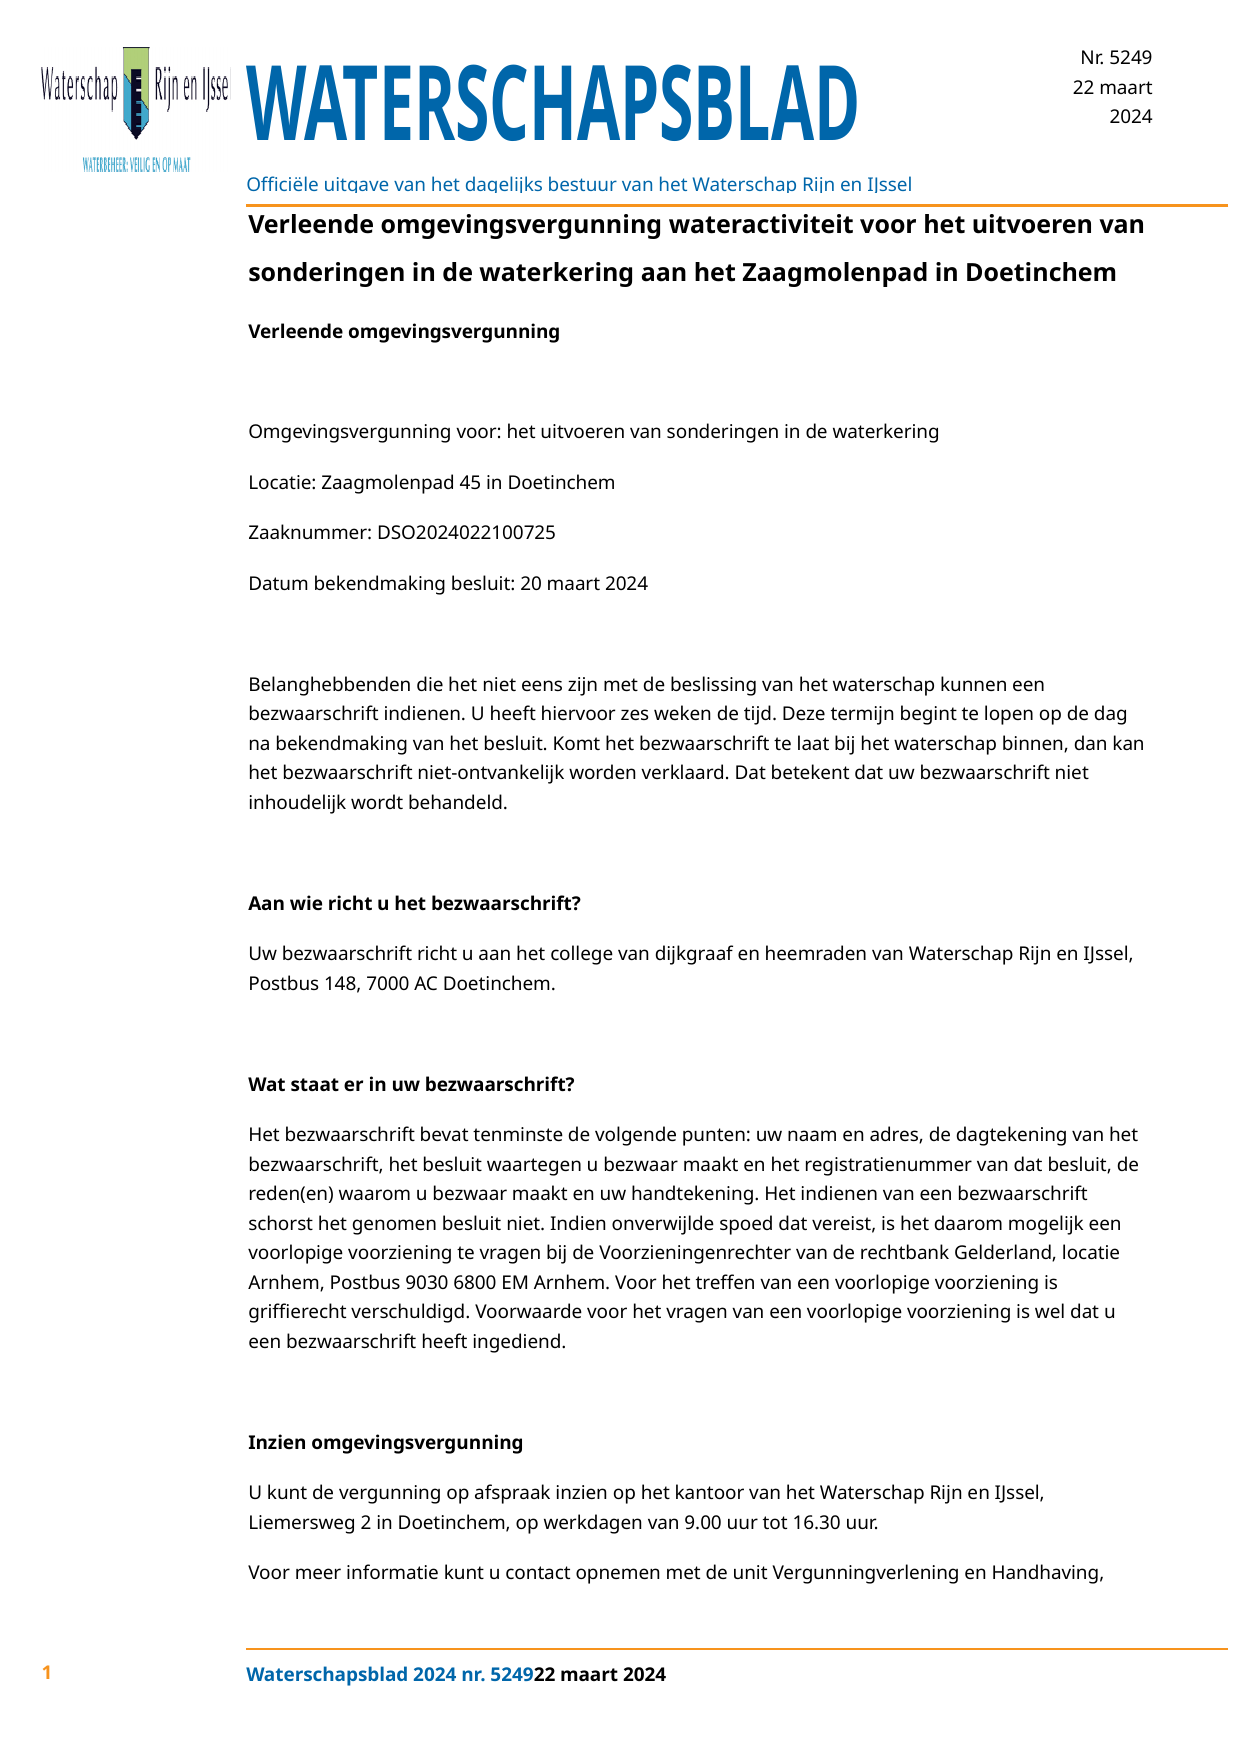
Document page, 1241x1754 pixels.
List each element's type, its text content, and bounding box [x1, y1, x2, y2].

text Uw bezwaarschrift richt u aan het college van dijkgraaf en heemraden van Waterschap Rijn en IJssel, Postbus 148, 7000 AC Doetinchem. [248, 940, 1152, 996]
text U kunt de vergunning op afspraak inzien op het kantoor van het Waterschap Rijn en IJssel, Liemersweg 2 in Doetinchem, op werkdagen van 9.00 uur tot 16.30 uur. [248, 1479, 1152, 1535]
text Inzien omgevingsvergunning [248, 1429, 1152, 1455]
text Wat staat er in uw bezwaarschrift? [248, 1071, 1152, 1097]
text Belanghebbenden die het niet eens zijn met de beslissing van het waterschap kunnen een bezwaarschrift indienen. U heeft hiervoor zes weken de tijd. Deze termijn begint te lopen op de dag na bekendmaking van het besluit. Komt het bezwaarschrift te laat bij het waterschap binnen, dan kan het bezwaarschrift niet-ontvankelijk worden verklaard. Dat betekent dat uw bezwaarschrift niet inhoudelijk wordt behandeld. [248, 671, 1152, 815]
text Datum bekendmaking besluit: 20 maart 2024 [248, 570, 1152, 596]
text Verleende omgevingsvergunning [248, 318, 1152, 344]
text Zaaknummer: DSO2024022100725 [248, 519, 1152, 545]
text Het bezwaarschrift bevat tenminste de volgende punten: uw naam en adres, de dagtekening van het bezwaarschrift, het besluit waartegen u bezwaar maakt en het registratienummer van dat besluit, de reden(en) waarom u bezwaar maakt en uw handtekening. Het indienen van een bezwaarschrift schorst het genomen besluit niet. Indien onverwijlde spoed dat vereist, is het daarom mogelijk een voorlopige voorziening te vragen bij de Voorzieningenrechter van de rechtbank Gelderland, locatie Arnhem, Postbus 9030 6800 EM Arnhem. Voor het treffen van een voorlopige voorziening is griffierecht verschuldigd. Voorwaarde voor het vragen van een voorlopige voorziening is wel dat u een bezwaarschrift heeft ingediend. [248, 1121, 1152, 1354]
text Omgevingsvergunning voor: het uitvoeren van sonderingen in de waterkering [248, 419, 1152, 444]
text Aan wie richt u het bezwaarschrift? [248, 890, 1152, 916]
picture [41, 47, 231, 172]
text Verleende omgevingsvergunning wateractiviteit voor het uitvoeren van sonderingen in de waterkering aan het Zaagmolenpad in Doetinchem [248, 207, 1152, 288]
text Voor meer informatie kunt u contact opnemen met de unit Vergunningverlening en Handhaving, [248, 1559, 1152, 1585]
text Locatie: Zaagmolenpad 45 in Doetinchem [248, 469, 1152, 495]
